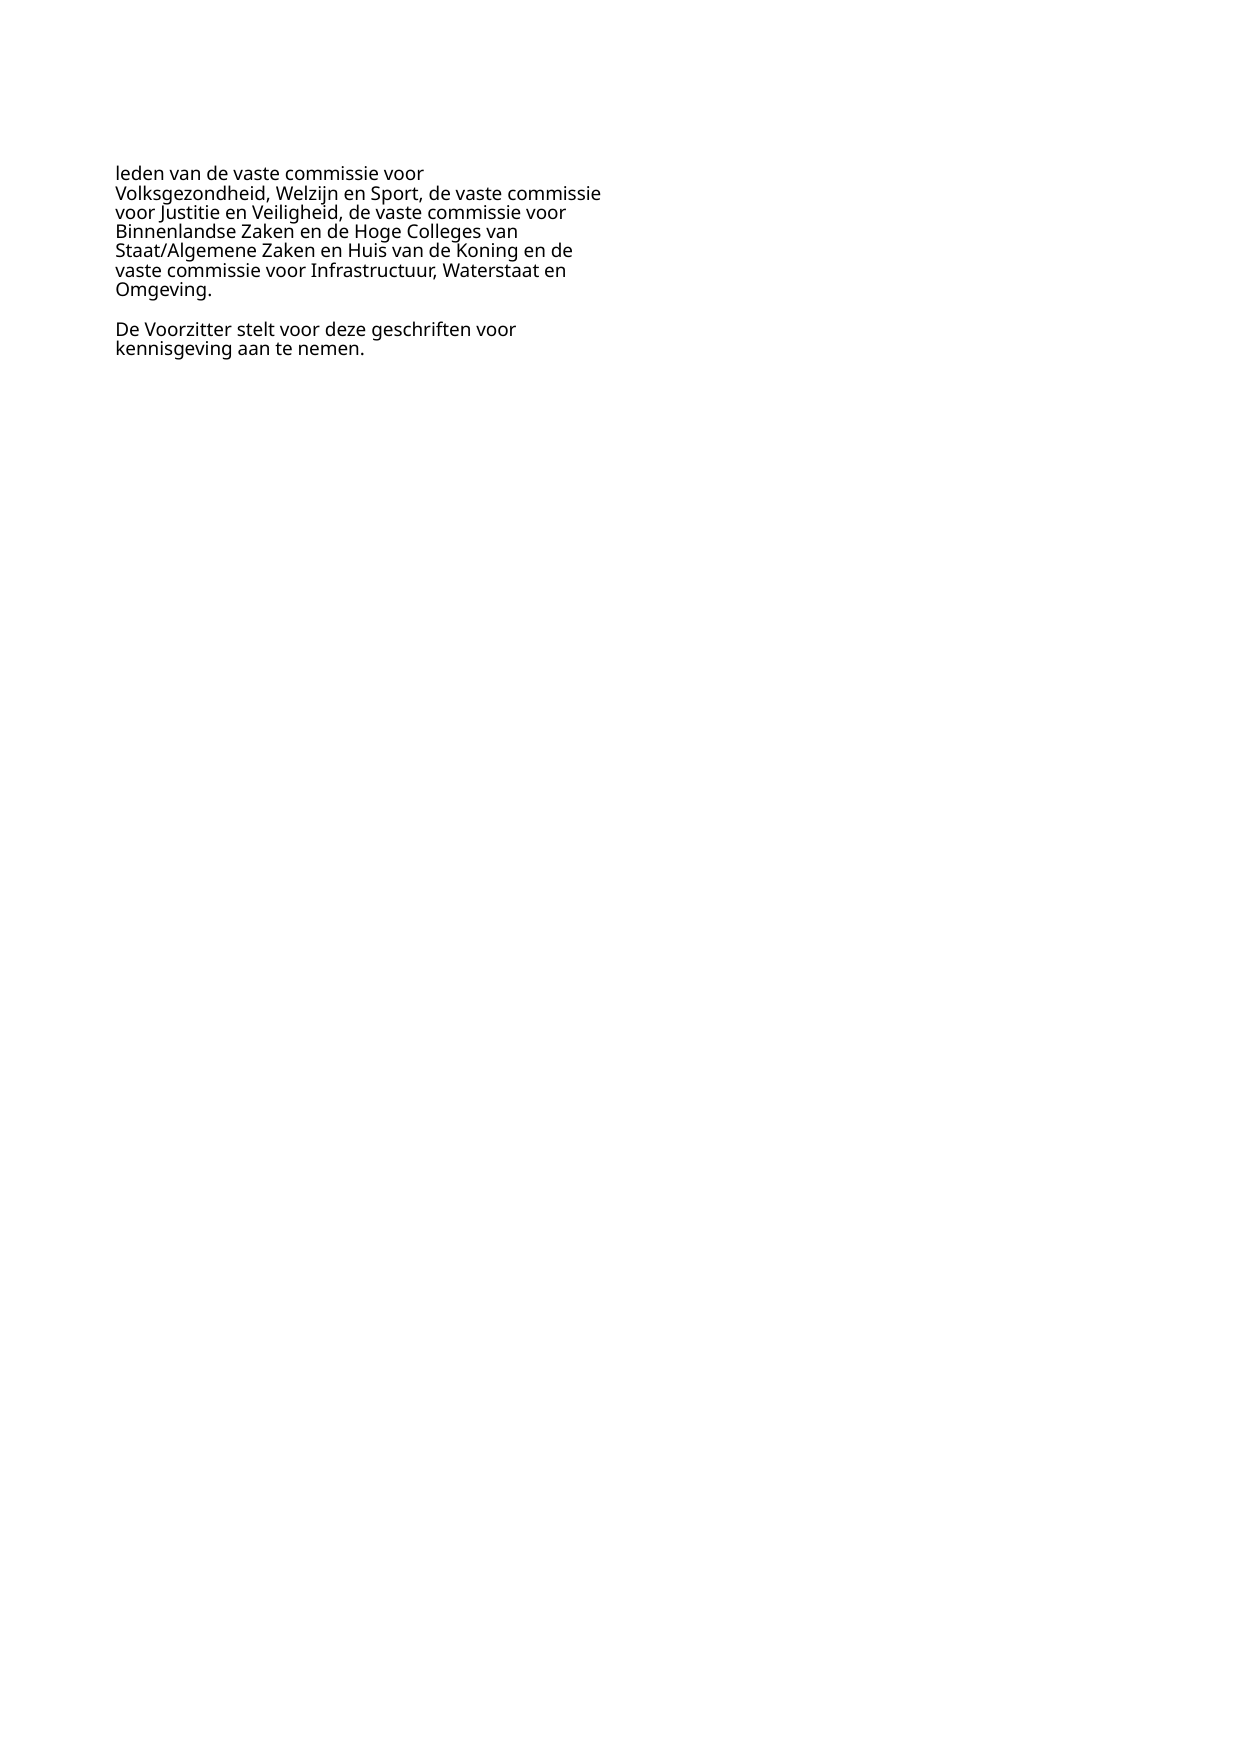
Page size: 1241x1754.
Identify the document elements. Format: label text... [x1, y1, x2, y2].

text leden van de vaste commissie voor [115, 165, 605, 184]
text De Voorzitter stelt voor deze geschriften voor kennisgeving aan te nemen. [115, 321, 605, 359]
text Volksgezondheid, Welzijn en Sport, de vaste commissie voor Justitie en Veiligheid, de vaste commissie voor Binnenlandse Zaken en de Hoge Colleges van Staat/Algemene Zaken en Huis van de Koning en de vaste commissie voor Infrastructuur, Waterstaat en Omgeving. [115, 184, 605, 300]
